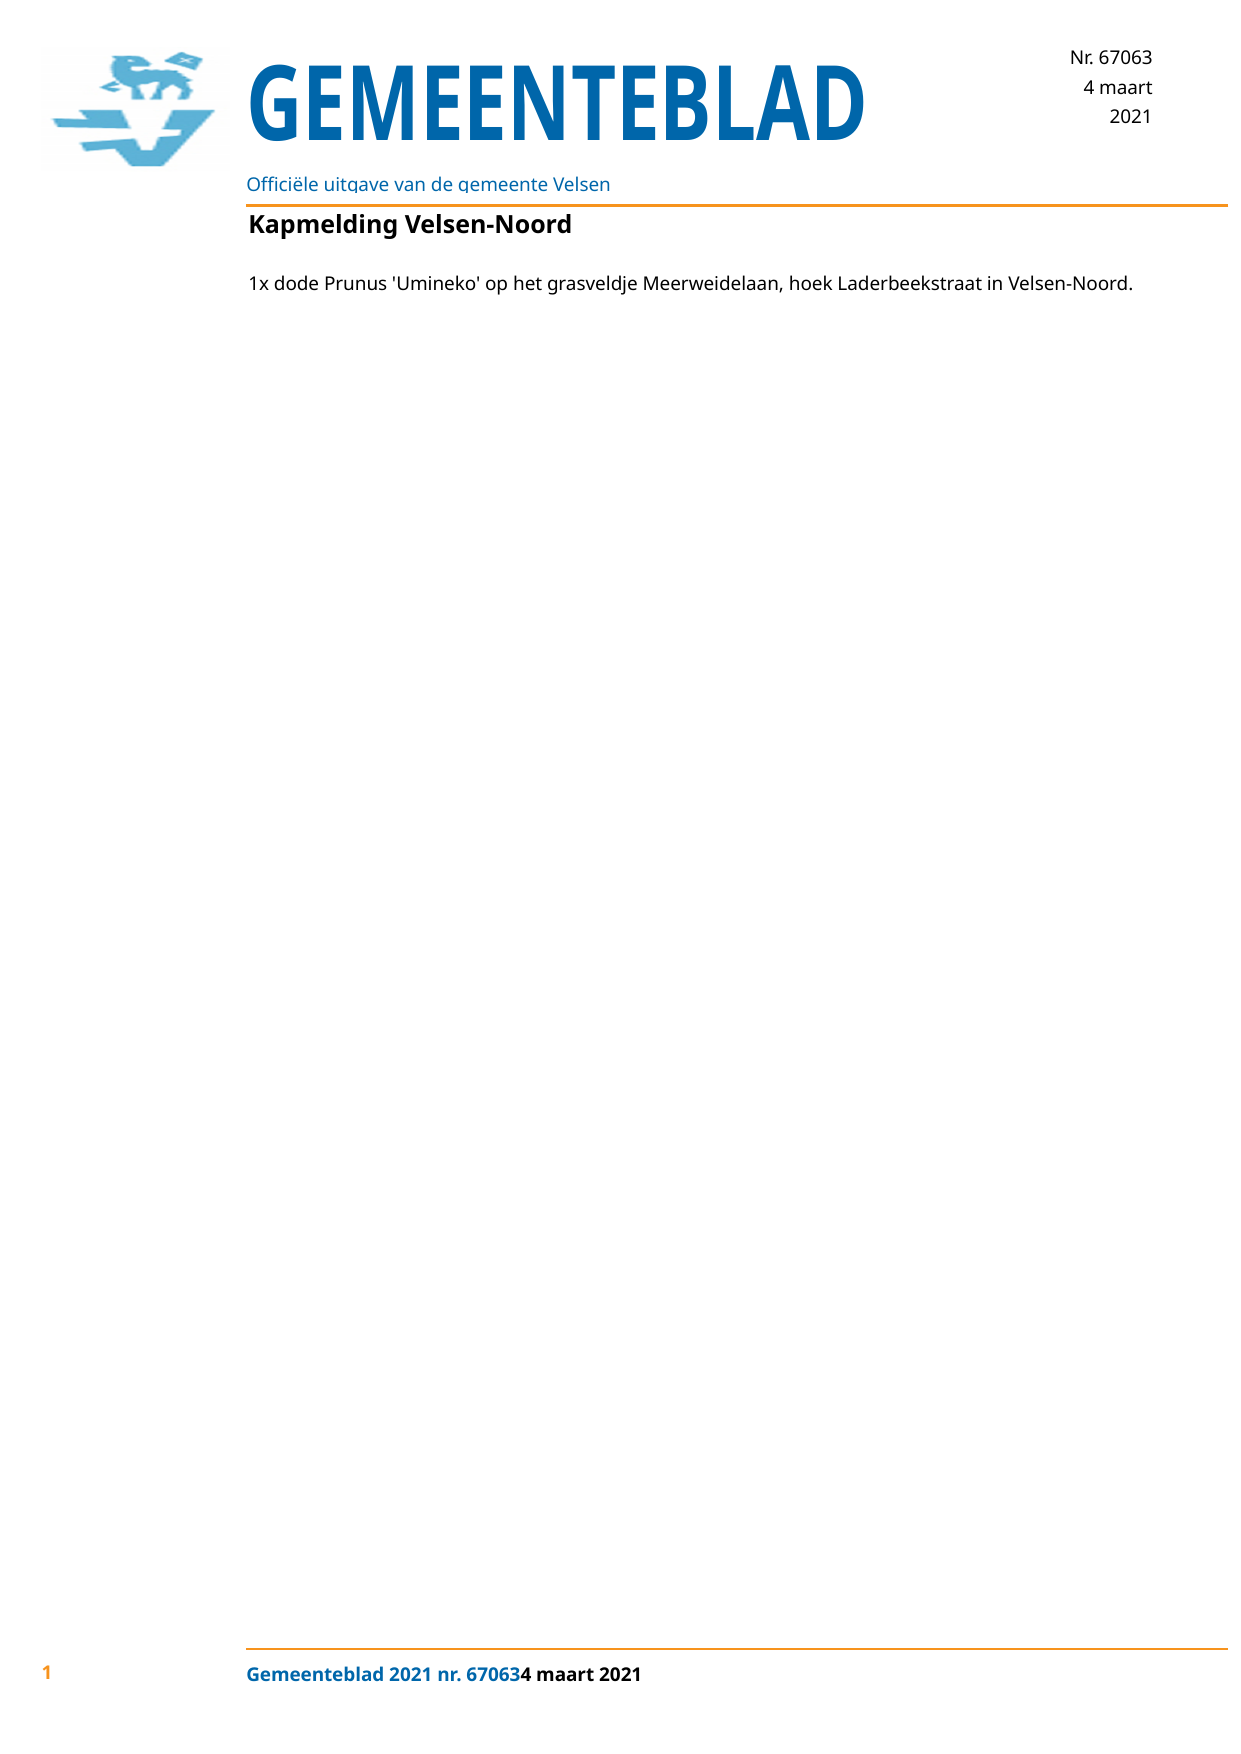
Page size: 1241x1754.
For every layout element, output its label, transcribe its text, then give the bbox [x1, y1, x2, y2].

text Kapmelding Velsen-Noord [248, 207, 1152, 241]
text 1x dode Prunus 'Umineko' op het grasveldje Meerweidelaan, hoek Laderbeekstraat in Velsen-Noord. [248, 270, 1152, 296]
picture [41, 47, 231, 172]
